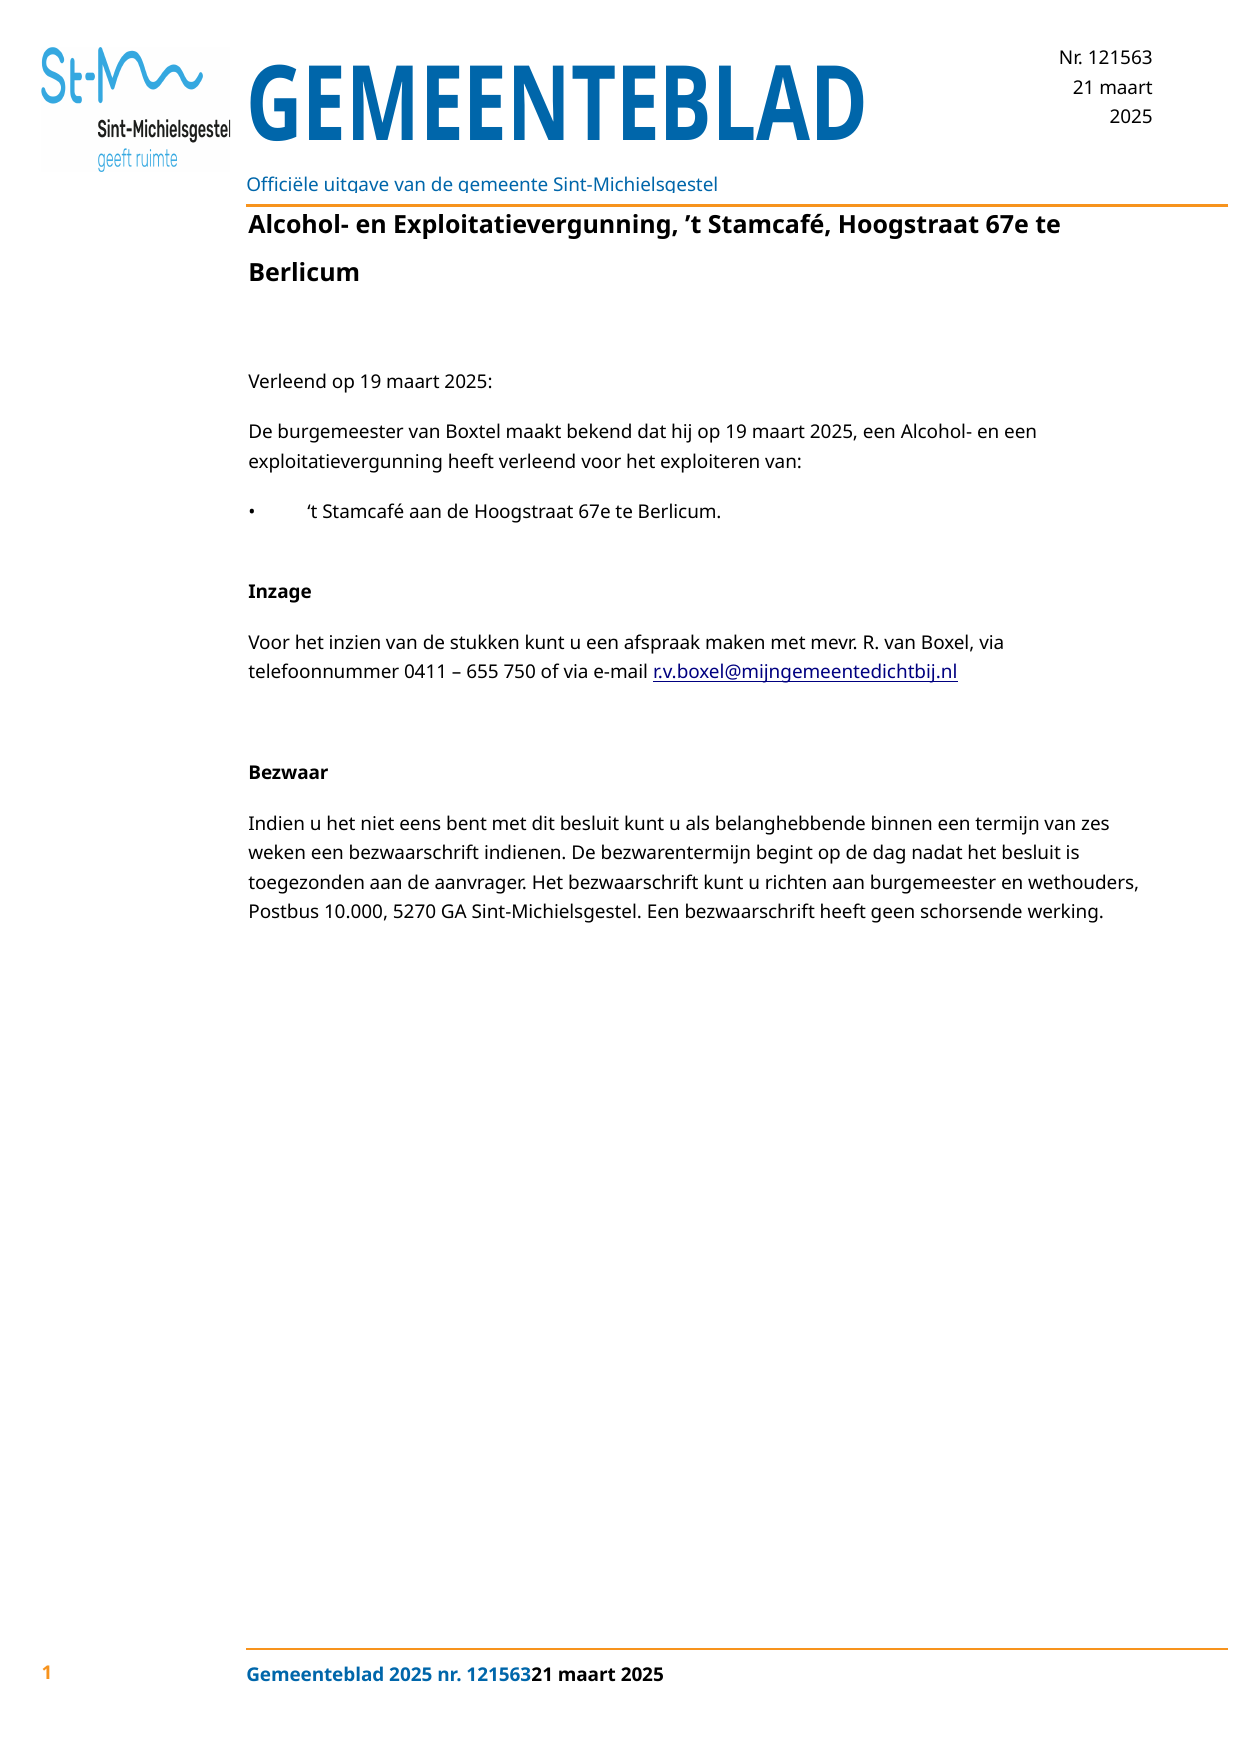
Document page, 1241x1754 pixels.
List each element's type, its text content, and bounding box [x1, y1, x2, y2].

text Inzage [248, 579, 1152, 604]
text Indien u het niet eens bent met dit besluit kunt u als belanghebbende binnen een termijn van zes weken een bezwaarschrift indienen. De bezwarentermijn begint op de dag nadat het besluit is toegezonden aan de aanvrager. Het bezwaarschrift kunt u richten aan burgemeester en wethouders, Postbus 10.000, 5270 GA Sint-Michielsgestel. Een bezwaarschrift heeft geen schorsende werking. [248, 810, 1152, 924]
text Bezwaar [248, 759, 1152, 785]
text De burgemeester van Boxtel maakt bekend dat hij op 19 maart 2025, een Alcohol- en een exploitatievergunning heeft verleend voor het exploiteren van: [248, 419, 1152, 474]
list ‘t Stamcafé aan de Hoogstraat 67e te Berlicum. [248, 499, 1152, 524]
text Alcohol- en Exploitatievergunning, ’t Stamcafé, Hoogstraat 67e te Berlicum [248, 207, 1152, 288]
picture [41, 47, 231, 172]
text Voor het inzien van de stukken kunt u een afspraak maken met mevr. R. van Boxel, via telefoonnummer 0411 – 655 750 of via e-mail r.v.boxel@mijngemeentedichtbij.nl [248, 629, 1152, 684]
text Verleend op 19 maart 2025: [248, 368, 1152, 394]
